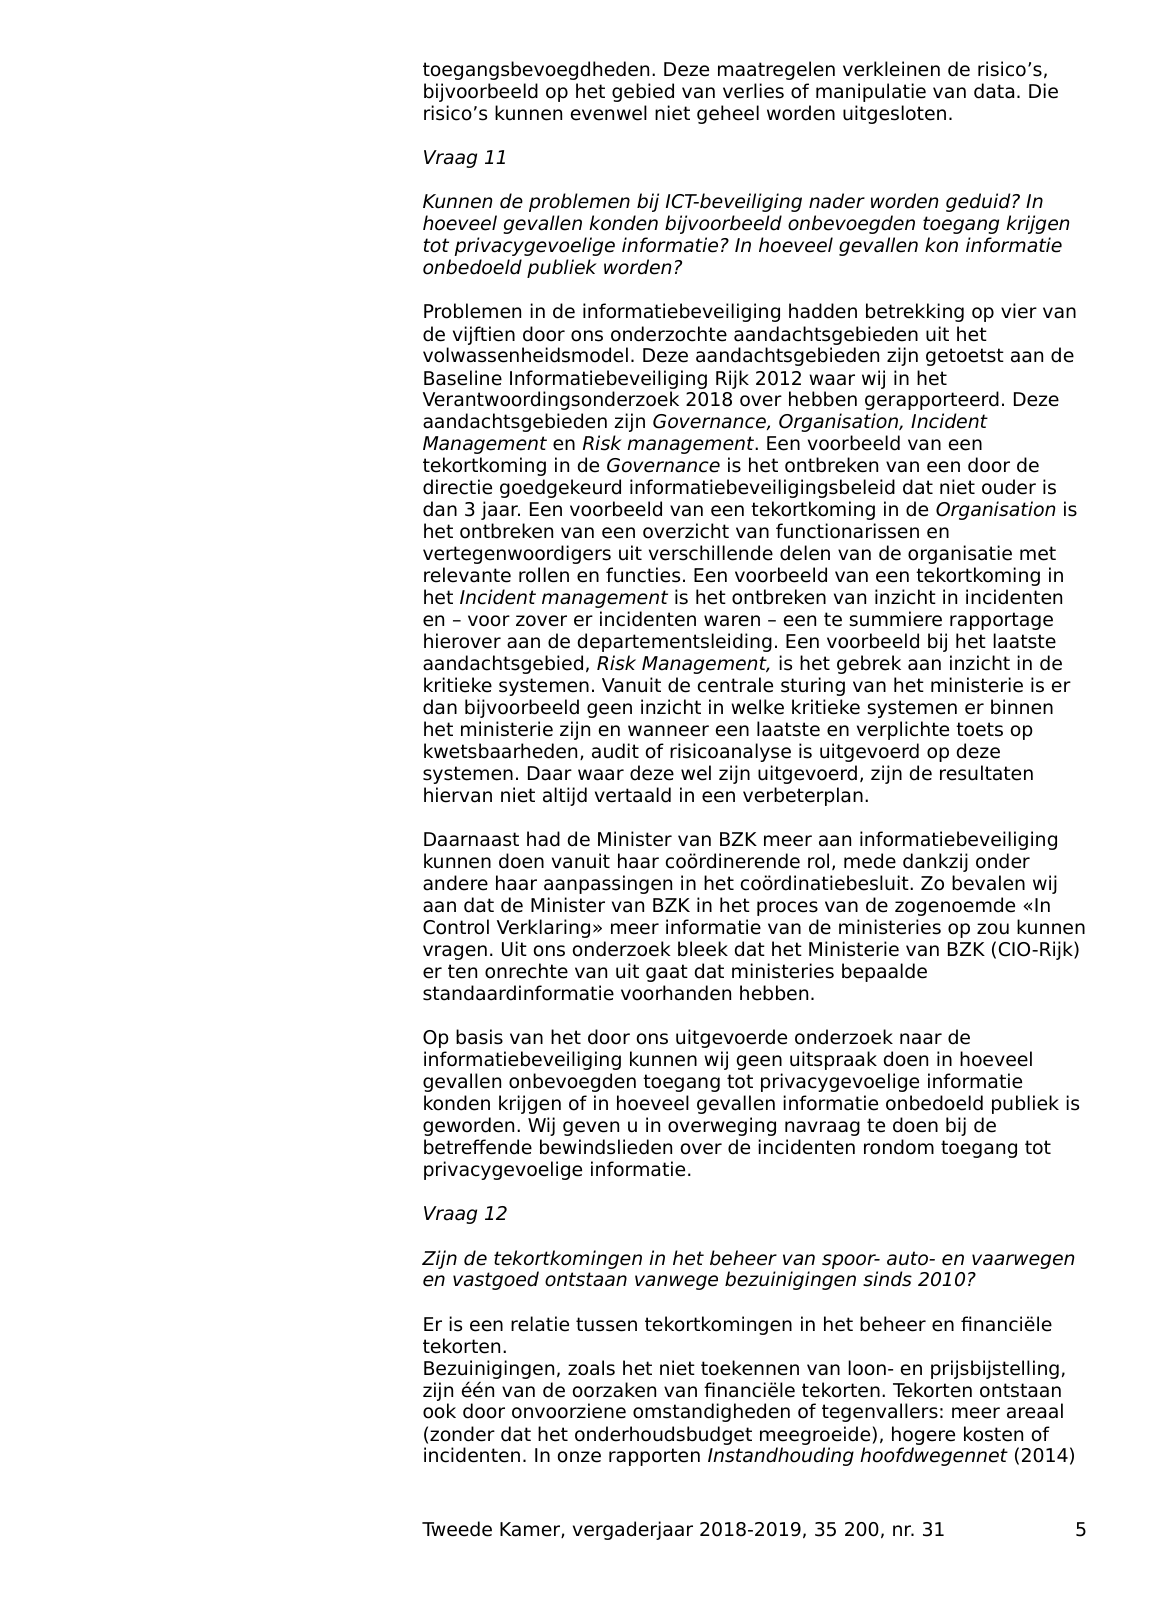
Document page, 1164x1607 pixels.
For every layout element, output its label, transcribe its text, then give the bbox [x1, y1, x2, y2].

subtitle Vraag 11 [422, 147, 1087, 169]
text Kunnen de problemen bij ICT-beveiliging nader worden geduid? In hoeveel gevallen konden bijvoorbeeld onbevoegden toegang krijgen tot privacygevoelige informatie? In hoeveel gevallen kon informatie onbedoeld publiek worden? [422, 191, 1087, 279]
subtitle Vraag 12 [422, 1203, 1087, 1225]
text Op basis van het door ons uitgevoerde onderzoek naar de informatiebeveiliging kunnen wij geen uitspraak doen in hoeveel gevallen onbevoegden toegang tot privacygevoelige informatie konden krijgen of in hoeveel gevallen informatie onbedoeld publiek is geworden. Wij geven u in overweging navraag te doen bij de betreffende bewindslieden over de incidenten rondom toegang tot privacygevoelige informatie. [422, 1027, 1087, 1181]
text toegangsbevoegdheden. Deze maatregelen verkleinen de risico’s, bijvoorbeeld op het gebied van verlies of manipulatie van data. Die risico’s kunnen evenwel niet geheel worden uitgesloten. [422, 59, 1087, 125]
text Problemen in de informatiebeveiliging hadden betrekking op vier van de vijftien door ons onderzochte aandachtsgebieden uit het volwassenheidsmodel. Deze aandachtsgebieden zijn getoetst aan de Baseline Informatiebeveiliging Rijk 2012 waar wij in het Verantwoordingsonderzoek 2018 over hebben gerapporteerd. Deze aandachtsgebieden zijn Governance, Organisation, Incident Management en Risk management. Een voorbeeld van een tekortkoming in de Governance is het ontbreken van een door de directie goedgekeurd informatiebeveiligingsbeleid dat niet ouder is dan 3 jaar. Een voorbeeld van een tekortkoming in de Organisation is het ontbreken van een overzicht van functionarissen en vertegenwoordigers uit verschillende delen van de organisatie met relevante rollen en functies. Een voorbeeld van een tekortkoming in het Incident management is het ontbreken van inzicht in incidenten en – voor zover er incidenten waren – een te summiere rapportage hierover aan de departementsleiding. Een voorbeeld bij het laatste aandachtsgebied, Risk Management, is het gebrek aan inzicht in de kritieke systemen. Vanuit de centrale sturing van het ministerie is er dan bijvoorbeeld geen inzicht in welke kritieke systemen er binnen het ministerie zijn en wanneer een laatste en verplichte toets op kwetsbaarheden, audit of risicoanalyse is uitgevoerd op deze systemen. Daar waar deze wel zijn uitgevoerd, zijn de resultaten hiervan niet altijd vertaald in een verbeterplan. [422, 301, 1087, 807]
text Bezuinigingen, zoals het niet toekennen van loon- en prijsbijstelling, zijn één van de oorzaken van financiële tekorten. Tekorten ontstaan ook door onvoorziene omstandigheden of tegenvallers: meer areaal (zonder dat het onderhoudsbudget meegroeide), hogere kosten of incidenten. In onze rapporten Instandhouding hoofdwegennet (2014) [422, 1357, 1087, 1467]
text Daarnaast had de Minister van BZK meer aan informatiebeveiliging kunnen doen vanuit haar coördinerende rol, mede dankzij onder andere haar aanpassingen in het coördinatiebesluit. Zo bevalen wij aan dat de Minister van BZK in het proces van de zogenoemde «In Control Verklaring» meer informatie van de ministeries op zou kunnen vragen. Uit ons onderzoek bleek dat het Ministerie van BZK (CIO-Rijk) er ten onrechte van uit gaat dat ministeries bepaalde standaardinformatie voorhanden hebben. [422, 829, 1087, 1005]
text Zijn de tekortkomingen in het beheer van spoor- auto- en vaarwegen en vastgoed ontstaan vanwege bezuinigingen sinds 2010? [422, 1247, 1087, 1291]
text Er is een relatie tussen tekortkomingen in het beheer en financiële tekorten. [422, 1313, 1087, 1357]
